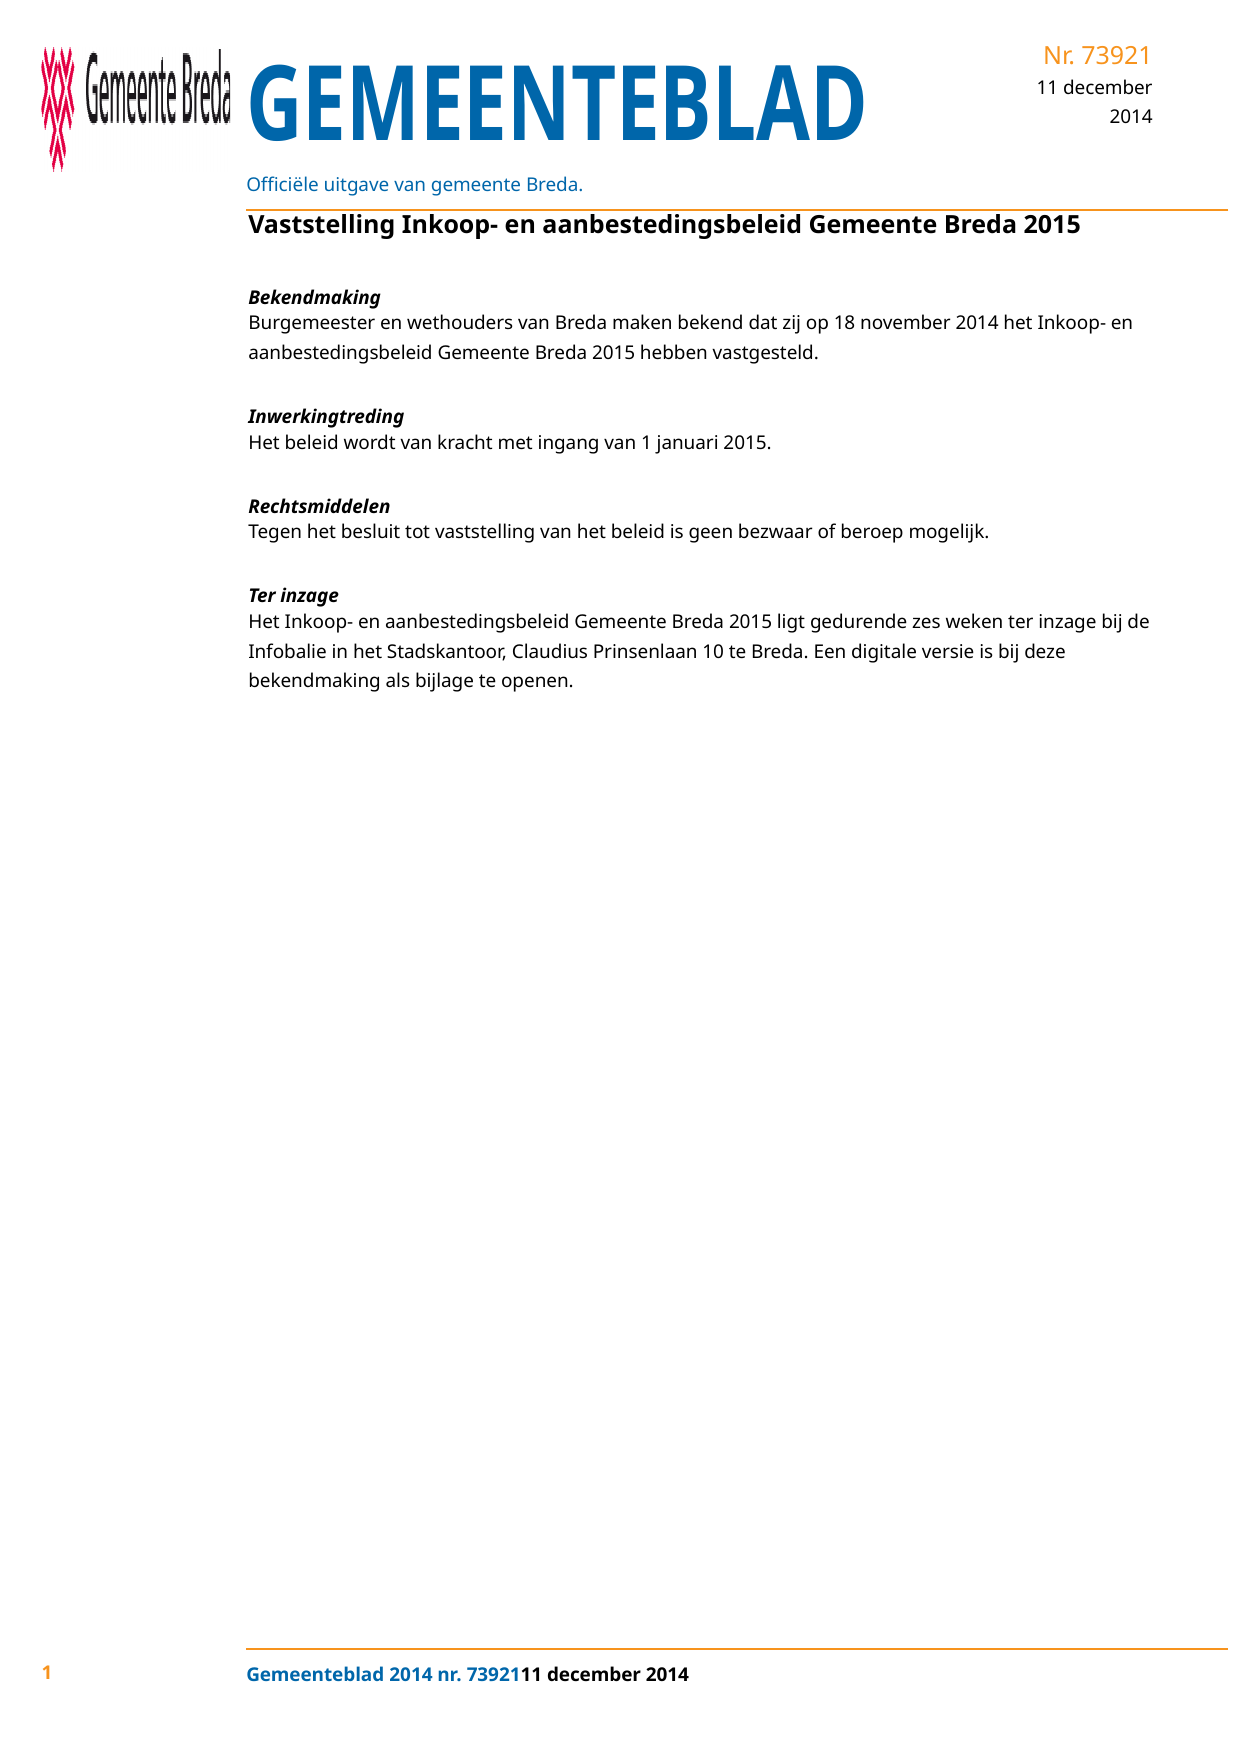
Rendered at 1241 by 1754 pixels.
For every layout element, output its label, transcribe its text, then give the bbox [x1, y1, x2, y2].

text Burgemeester en wethouders van Breda maken bekend dat zij op 18 november 2014 het Inkoop- en aanbestedingsbeleid Gemeente Breda 2015 hebben vastgesteld. [248, 309, 1152, 365]
text Het beleid wordt van kracht met ingang van 1 januari 2015. [248, 429, 1152, 454]
text Vaststelling Inkoop- en aanbestedingsbeleid Gemeente Breda 2015 [248, 211, 1152, 241]
text Bekendmaking [248, 284, 1152, 309]
text Het Inkoop- en aanbestedingsbeleid Gemeente Breda 2015 ligt gedurende zes weken ter inzage bij de Infobalie in het Stadskantoor, Claudius Prinsenlaan 10 te Breda. Een digitale versie is bij deze bekendmaking als bijlage te openen. [248, 608, 1152, 693]
text Ter inzage [248, 582, 1152, 608]
text Rechtsmiddelen [248, 493, 1152, 518]
text Tegen het besluit tot vaststelling van het beleid is geen bezwaar of beroep mogelijk. [248, 518, 1152, 544]
text Inwerkingtreding [248, 403, 1152, 429]
picture [41, 47, 231, 172]
